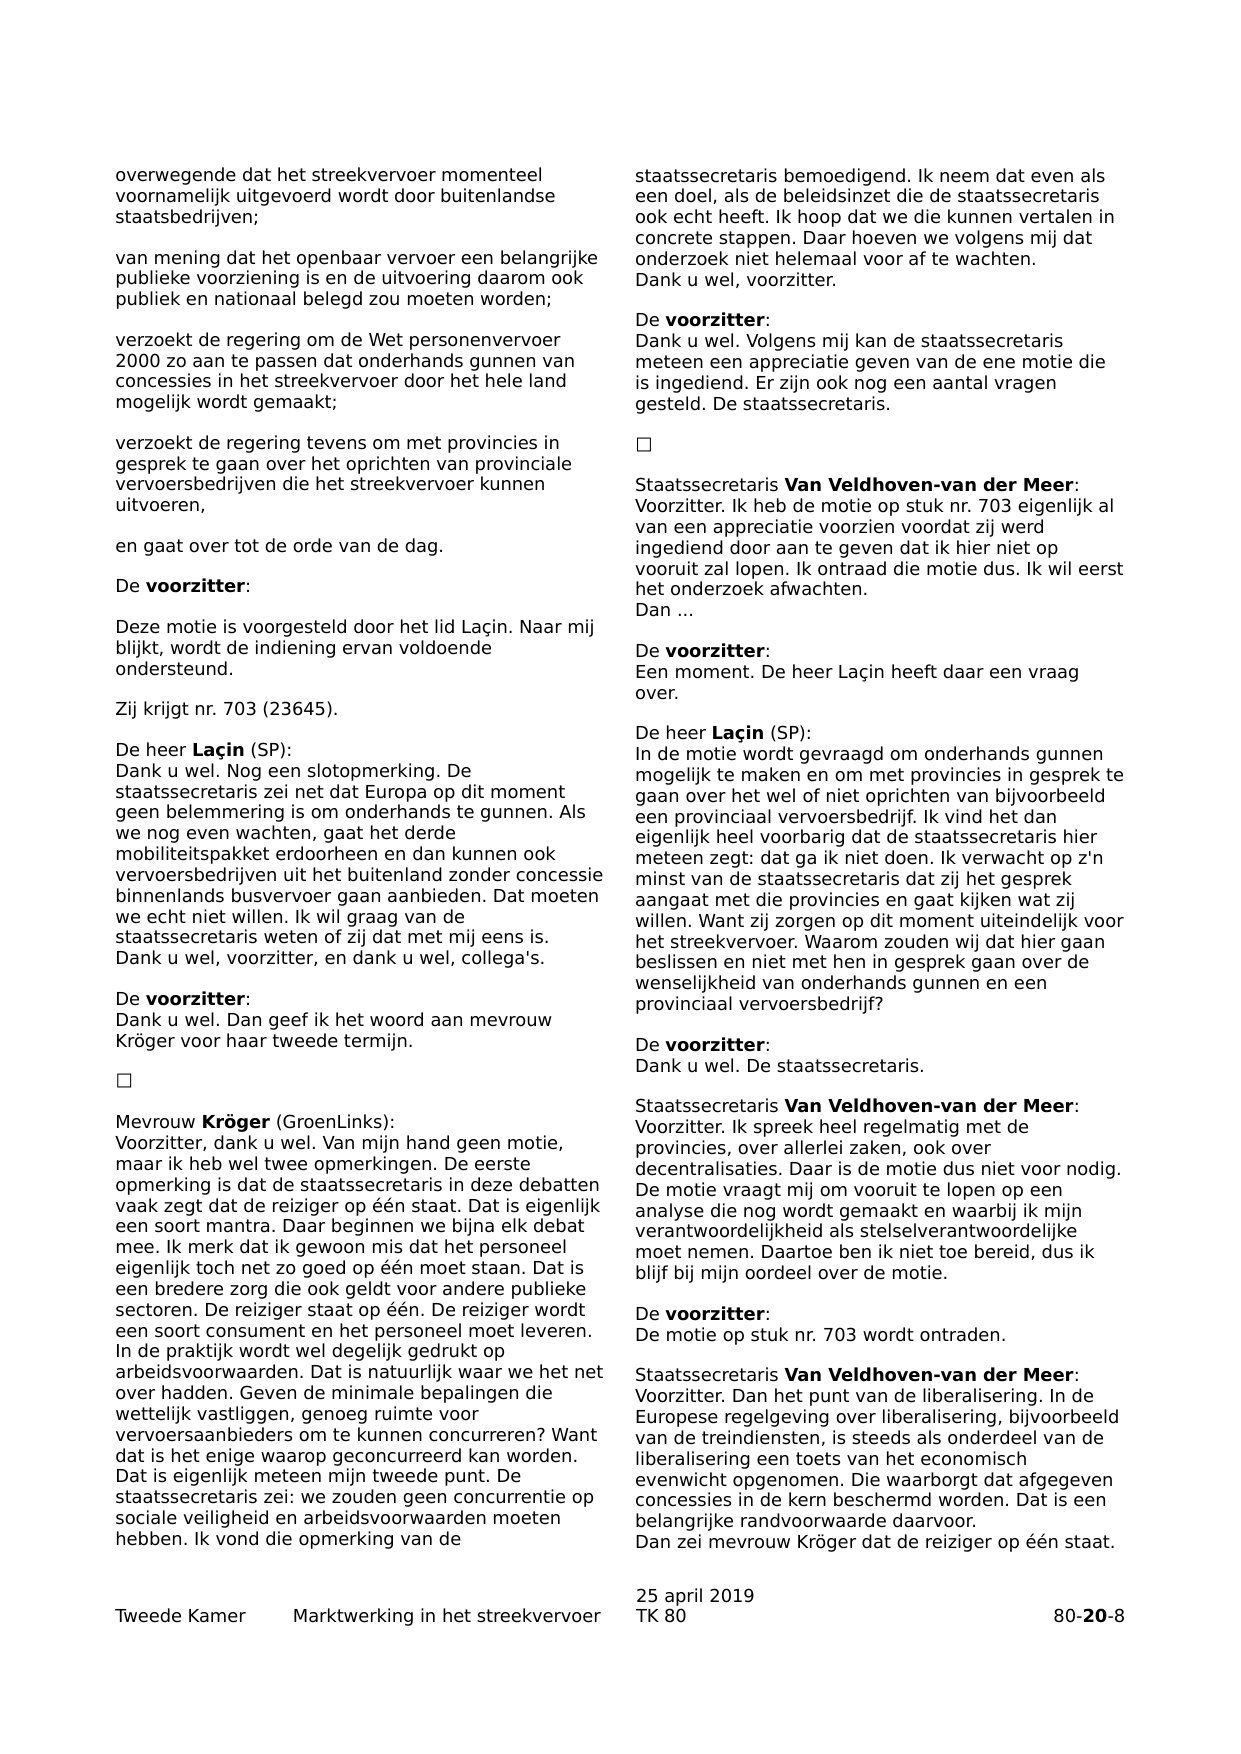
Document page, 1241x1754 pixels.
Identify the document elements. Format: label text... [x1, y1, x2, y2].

text Dan ... [635, 600, 1125, 621]
text De voorzitter: [635, 1035, 1125, 1056]
text Dank u wel, voorzitter. [635, 269, 1125, 290]
text De heer Laçin (SP): [115, 740, 605, 761]
text De voorzitter: [635, 310, 1125, 331]
text De voorzitter: [635, 641, 1125, 662]
text Dan zei mevrouw Kröger dat de reiziger op één staat. [635, 1532, 1125, 1553]
text De motie op stuk nr. 703 wordt ontraden. [635, 1324, 1125, 1345]
text Dank u wel. Dan geef ik het woord aan mevrouw Kröger voor haar tweede termijn. [115, 1010, 605, 1051]
text Voorzitter. Ik heb de motie op stuk nr. 703 eigenlijk al van een appreciatie voorzien voordat zij werd ingediend door aan te geven dat ik hier niet op vooruit zal lopen. Ik ontraad die motie dus. Ik wil eerst het onderzoek afwachten. [635, 496, 1125, 600]
text Dank u wel. De staatssecretaris. [635, 1056, 1125, 1076]
text Voorzitter. Dan het punt van de liberalisering. In de Europese regelgeving over liberalisering, bijvoorbeeld van de treindiensten, is steeds als onderdeel van de liberalisering een toets van het economisch evenwicht opgenomen. Die waarborgt dat afgegeven concessies in de kern beschermd worden. Dat is een belangrijke randvoorwaarde daarvoor. [635, 1386, 1125, 1532]
text Staatssecretaris Van Veldhoven-van der Meer: [635, 1096, 1125, 1117]
text Dank u wel. Volgens mij kan de staatssecretaris meteen een appreciatie geven van de ene motie die is ingediend. Er zijn ook nog een aantal vragen gesteld. De staatssecretaris. [635, 331, 1125, 414]
text De voorzitter: [115, 576, 605, 597]
text ⬜ [635, 434, 1125, 455]
text Voorzitter, dank u wel. Van mijn hand geen motie, maar ik heb wel twee opmerkingen. De eerste opmerking is dat de staatssecretaris in deze debatten vaak zegt dat de reiziger op één staat. Dat is eigenlijk een soort mantra. Daar beginnen we bijna elk debat mee. Ik merk dat ik gewoon mis dat het personeel eigenlijk toch net zo goed op één moet staan. Dat is een bredere zorg die ook geldt voor andere publieke sectoren. De reiziger staat op één. De reiziger wordt een soort consument en het personeel moet leveren. In de praktijk wordt wel degelijk gedrukt op arbeidsvoorwaarden. Dat is natuurlijk waar we het net over hadden. Geven de minimale bepalingen die wettelijk vastliggen, genoeg ruimte voor vervoersaanbieders om te kunnen concurreren? Want dat is het enige waarop geconcurreerd kan worden. [115, 1133, 605, 1466]
text Staatssecretaris Van Veldhoven-van der Meer: [635, 1365, 1125, 1386]
text De voorzitter: [115, 989, 605, 1010]
text Dank u wel, voorzitter, en dank u wel, collega's. [115, 948, 605, 969]
text Mevrouw Kröger (GroenLinks): [115, 1112, 605, 1133]
text en gaat over tot de orde van de dag. [115, 536, 605, 556]
text In de motie wordt gevraagd om onderhands gunnen mogelijk te maken en om met provincies in gesprek te gaan over het wel of niet oprichten van bijvoorbeeld een provinciaal vervoersbedrijf. Ik vind het dan eigenlijk heel voorbarig dat de staatssecretaris hier meteen zegt: dat ga ik niet doen. Ik verwacht op z'n minst van de staatssecretaris dat zij het gesprek aangaat met die provincies en gaat kijken wat zij willen. Want zij zorgen op dit moment uiteindelijk voor het streekvervoer. Waarom zouden wij dat hier gaan beslissen en niet met hen in gesprek gaan over de wenselijkheid van onderhands gunnen en een provinciaal vervoersbedrijf? [635, 744, 1125, 1015]
text van mening dat het openbaar vervoer een belangrijke publieke voorziening is en de uitvoering daarom ook publiek en nationaal belegd zou moeten worden; [115, 247, 605, 310]
text verzoekt de regering om de Wet personenvervoer 2000 zo aan te passen dat onderhands gunnen van concessies in het streekvervoer door het hele land mogelijk wordt gemaakt; [115, 330, 605, 413]
text Deze motie is voorgesteld door het lid Laçin. Naar mij blijkt, wordt de indiening ervan voldoende ondersteund. [115, 617, 605, 679]
text De voorzitter: [635, 1304, 1125, 1324]
text overwegende dat het streekvervoer momenteel voornamelijk uitgevoerd wordt door buitenlandse staatsbedrijven; [115, 165, 605, 227]
text verzoekt de regering tevens om met provincies in gesprek te gaan over het oprichten van provinciale vervoersbedrijven die het streekvervoer kunnen uitvoeren, [115, 433, 605, 516]
text Staatssecretaris Van Veldhoven-van der Meer: [635, 475, 1125, 496]
text staatssecretaris bemoedigend. Ik neem dat even als een doel, als de beleidsinzet die de staatssecretaris ook echt heeft. Ik hoop dat we die kunnen vertalen in concrete stappen. Daar hoeven we volgens mij dat onderzoek niet helemaal voor af te wachten. [635, 165, 1125, 269]
text Een moment. De heer Laçin heeft daar een vraag over. [635, 662, 1125, 703]
text Dat is eigenlijk meteen mijn tweede punt. De staatssecretaris zei: we zouden geen concurrentie op sociale veiligheid en arbeidsvoorwaarden moeten hebben. Ik vond die opmerking van de [115, 1466, 605, 1549]
text Voorzitter. Ik spreek heel regelmatig met de provincies, over allerlei zaken, ook over decentralisaties. Daar is de motie dus niet voor nodig. De motie vraagt mij om vooruit te lopen op een analyse die nog wordt gemaakt en waarbij ik mijn verantwoordelijkheid als stelselverantwoordelijke moet nemen. Daartoe ben ik niet toe bereid, dus ik blijf bij mijn oordeel over de motie. [635, 1117, 1125, 1284]
text De heer Laçin (SP): [635, 723, 1125, 744]
text Dank u wel. Nog een slotopmerking. De staatssecretaris zei net dat Europa op dit moment geen belemmering is om onderhands te gunnen. Als we nog even wachten, gaat het derde mobiliteitspakket erdoorheen en dan kunnen ook vervoersbedrijven uit het buitenland zonder concessie binnenlands busvervoer gaan aanbieden. Dat moeten we echt niet willen. Ik wil graag van de staatssecretaris weten of zij dat met mij eens is. [115, 761, 605, 948]
text ⬜ [115, 1071, 605, 1092]
text Zij krijgt nr. 703 (23645). [115, 699, 605, 720]
